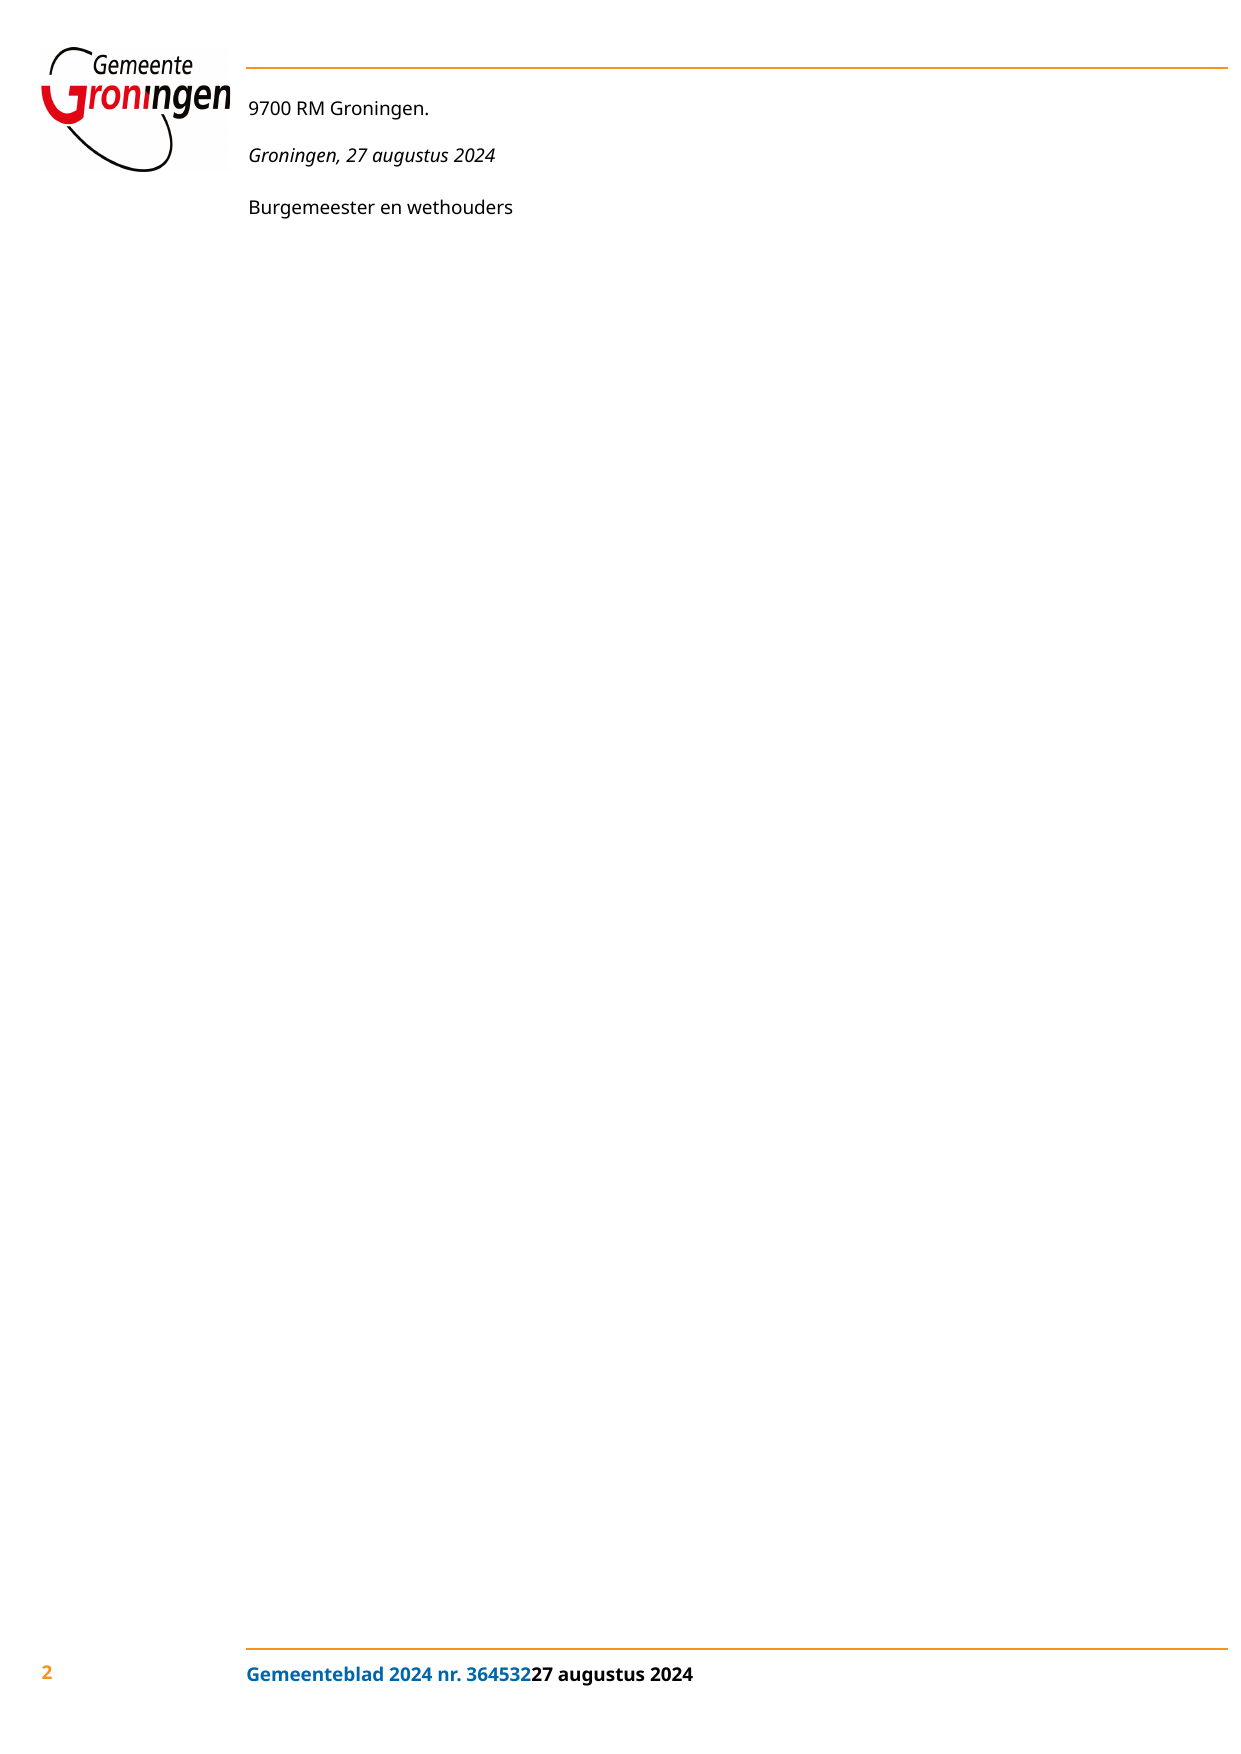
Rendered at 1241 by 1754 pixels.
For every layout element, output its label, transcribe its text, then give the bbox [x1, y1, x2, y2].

picture [41, 47, 231, 172]
text Burgemeester en wethouders [248, 194, 1152, 220]
text Groningen, 27 augustus 2024 [248, 143, 1152, 168]
text 9700 RM Groningen. [248, 95, 1152, 121]
